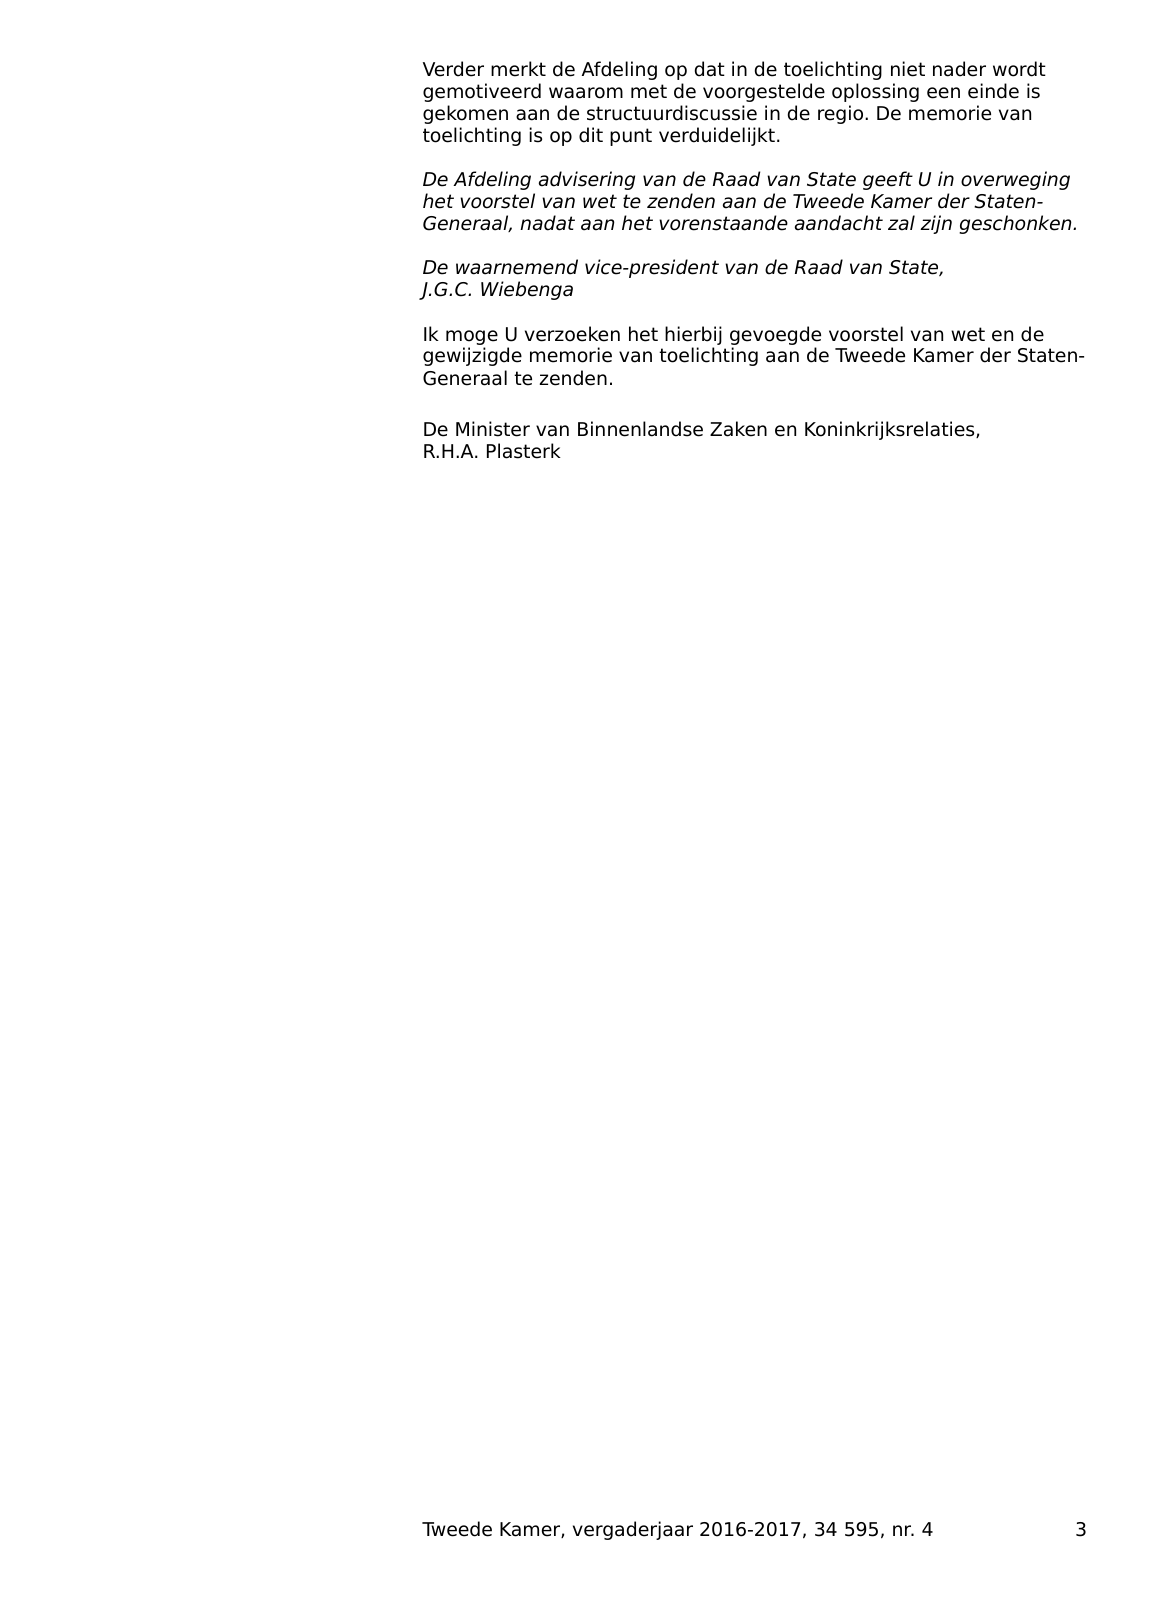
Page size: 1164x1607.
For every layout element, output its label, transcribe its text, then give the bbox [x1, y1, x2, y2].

text J.G.C. Wiebenga [422, 279, 1087, 301]
text De Afdeling advisering van de Raad van State geeft U in overweging het voorstel van wet te zenden aan de Tweede Kamer der Staten-Generaal, nadat aan het vorenstaande aandacht zal zijn geschonken. [422, 169, 1087, 235]
text Verder merkt de Afdeling op dat in de toelichting niet nader wordt gemotiveerd waarom met de voorgestelde oplossing een einde is gekomen aan de structuurdiscussie in de regio. De memorie van toelichting is op dit punt verduidelijkt. [422, 59, 1087, 147]
text De Minister van Binnenlandse Zaken en Koninkrijksrelaties, R.H.A. Plasterk [422, 419, 1087, 463]
text De waarnemend vice-president van de Raad van State, [422, 257, 1087, 279]
text Ik moge U verzoeken het hierbij gevoegde voorstel van wet en de gewijzigde memorie van toelichting aan de Tweede Kamer der Staten-Generaal te zenden. [422, 323, 1087, 389]
